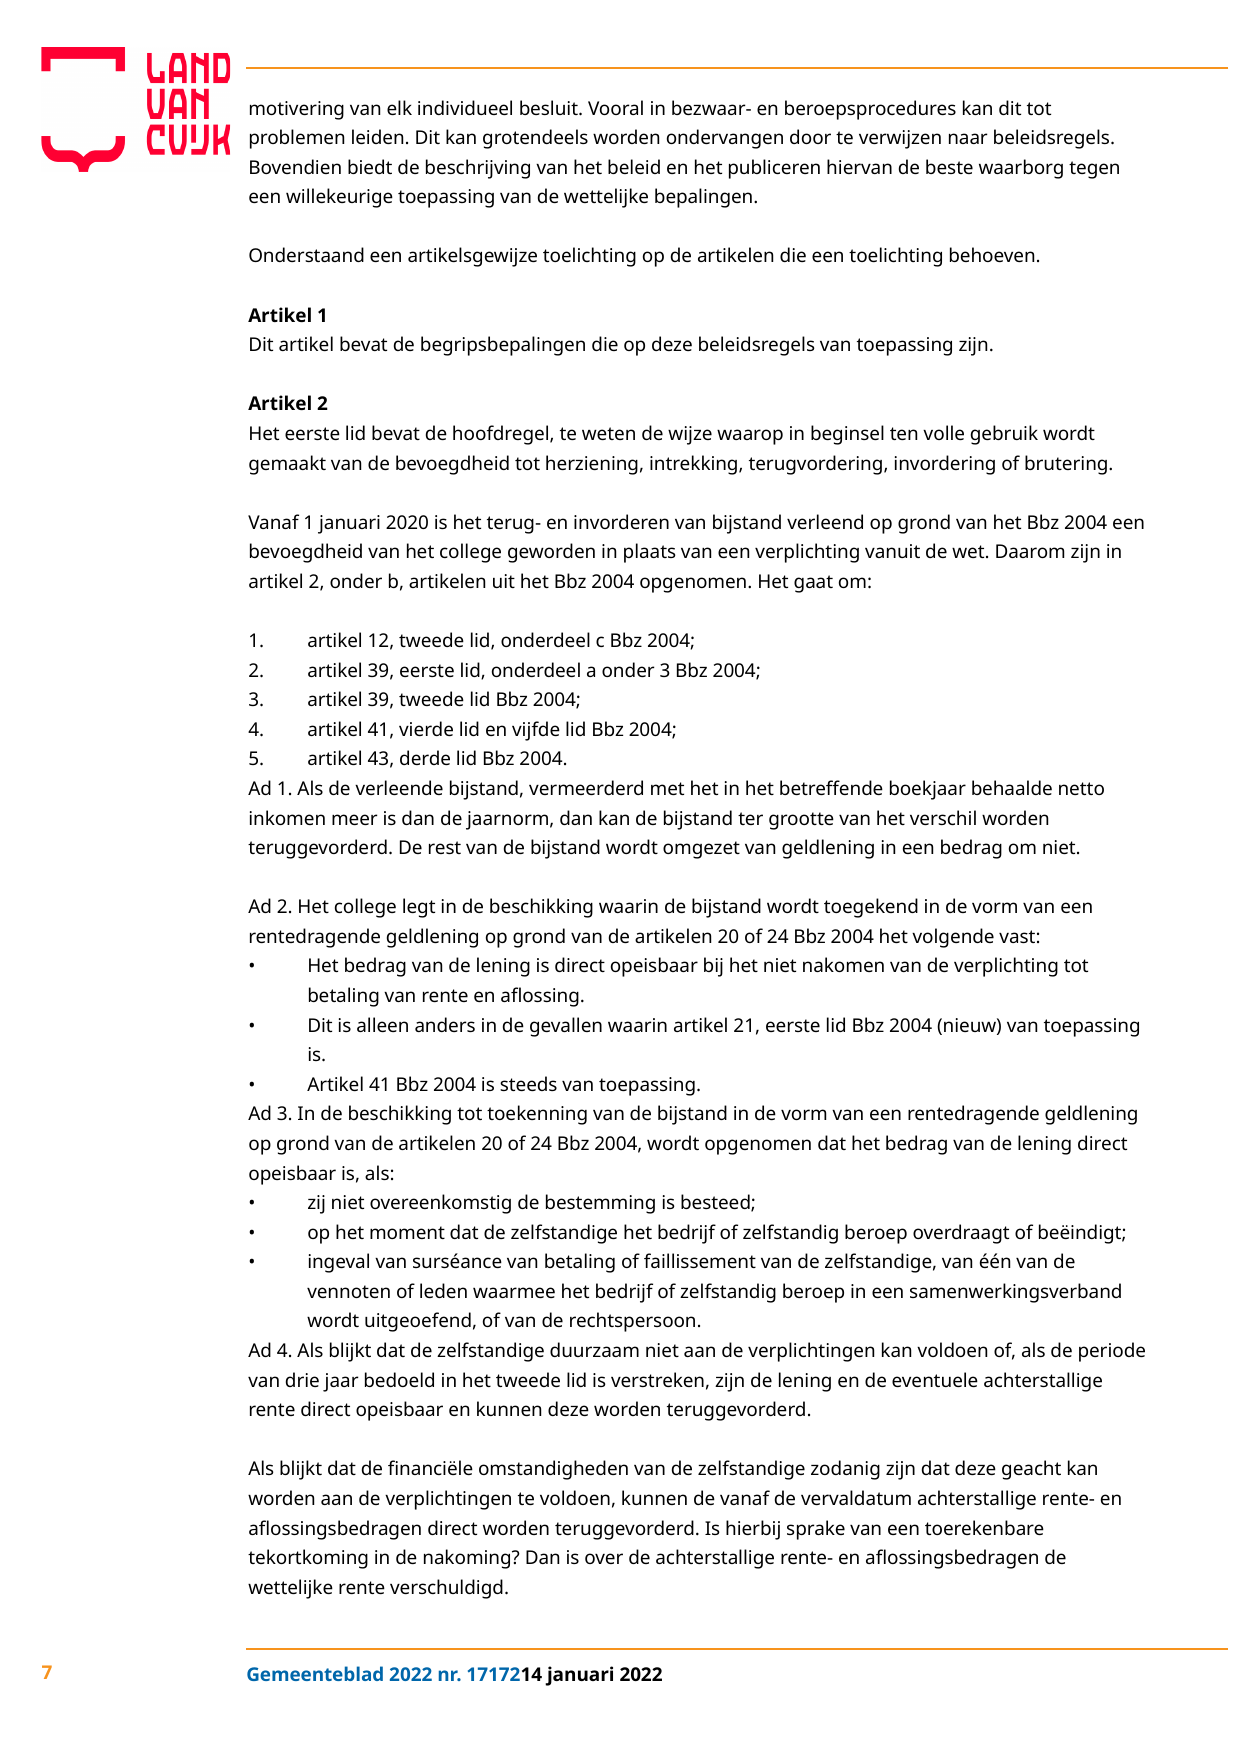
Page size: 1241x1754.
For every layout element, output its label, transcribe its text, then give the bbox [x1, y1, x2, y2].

text Vanaf 1 januari 2020 is het terug- en invorderen van bijstand verleend op grond van het Bbz 2004 een bevoegdheid van het college geworden in plaats van een verplichting vanuit de wet. Daarom zijn in artikel 2, onder b, artikelen uit het Bbz 2004 opgenomen. Het gaat om: [248, 509, 1152, 594]
text Ad 2. Het college legt in de beschikking waarin de bijstand wordt toegekend in de vorm van een rentedragende geldlening op grond van de artikelen 20 of 24 Bbz 2004 het volgende vast: [248, 893, 1152, 949]
text Ad 1. Als de verleende bijstand, vermeerderd met het in het betreffende boekjaar behaalde netto inkomen meer is dan de jaarnorm, dan kan de bijstand ter grootte van het verschil worden teruggevorderd. De rest van de bijstand wordt omgezet van geldlening in een bedrag om niet. [248, 775, 1152, 860]
list Dit is alleen anders in de gevallen waarin artikel 21, eerste lid Bbz 2004 (nieuw) van toepassing is. [248, 1012, 1152, 1067]
list op het moment dat de zelfstandige het bedrijf of zelfstandig beroep overdraagt of beëindigt; [248, 1219, 1152, 1245]
text Dit artikel bevat de begripsbepalingen die op deze beleidsregels van toepassing zijn. [248, 331, 1152, 357]
text motivering van elk individueel besluit. Vooral in bezwaar- en beroepsprocedures kan dit tot problemen leiden. Dit kan grotendeels worden ondervangen door te verwijzen naar beleidsregels. Bovendien biedt de beschrijving van het beleid en het publiceren hiervan de beste waarborg tegen een willekeurige toepassing van de wettelijke bepalingen. [248, 95, 1152, 209]
text Het eerste lid bevat de hoofdregel, te weten de wijze waarop in beginsel ten volle gebruik wordt gemaakt van de bevoegdheid tot herziening, intrekking, terugvordering, invordering of brutering. [248, 420, 1152, 476]
text Ad 4. Als blijkt dat de zelfstandige duurzaam niet aan de verplichtingen kan voldoen of, als de periode van drie jaar bedoeld in het tweede lid is verstreken, zijn de lening en de eventuele achterstallige rente direct opeisbaar en kunnen deze worden teruggevorderd. [248, 1337, 1152, 1422]
list ingeval van surséance van betaling of faillissement van de zelfstandige, van één van de vennoten of leden waarmee het bedrijf of zelfstandig beroep in een samenwerkingsverband wordt uitgeoefend, of van de rechtspersoon. [248, 1248, 1152, 1333]
text Artikel 1 [248, 302, 1152, 328]
picture [41, 47, 231, 172]
list artikel 39, tweede lid Bbz 2004; [248, 686, 1152, 712]
text Ad 3. In de beschikking tot toekenning van de bijstand in de vorm van een rentedragende geldlening op grond van de artikelen 20 of 24 Bbz 2004, wordt opgenomen dat het bedrag van de lening direct opeisbaar is, als: [248, 1101, 1152, 1186]
list artikel 12, tweede lid, onderdeel c Bbz 2004; [248, 627, 1152, 653]
text Artikel 2 [248, 391, 1152, 416]
text Onderstaand een artikelsgewijze toelichting op de artikelen die een toelichting behoeven. [248, 243, 1152, 268]
list artikel 39, eerste lid, onderdeel a onder 3 Bbz 2004; [248, 657, 1152, 683]
list zij niet overeenkomstig de bestemming is besteed; [248, 1189, 1152, 1215]
list artikel 41, vierde lid en vijfde lid Bbz 2004; [248, 716, 1152, 742]
text Als blijkt dat de financiële omstandigheden van de zelfstandige zodanig zijn dat deze geacht kan worden aan de verplichtingen te voldoen, kunnen de vanaf de vervaldatum achterstallige rente- en aflossingsbedragen direct worden teruggevorderd. Is hierbij sprake van een toerekenbare tekortkoming in de nakoming? Dan is over de achterstallige rente- en aflossingsbedragen de wettelijke rente verschuldigd. [248, 1456, 1152, 1600]
list Het bedrag van de lening is direct opeisbaar bij het niet nakomen van de verplichting tot betaling van rente en aflossing. [248, 953, 1152, 1008]
list artikel 43, derde lid Bbz 2004. [248, 746, 1152, 771]
list Artikel 41 Bbz 2004 is steeds van toepassing. [248, 1071, 1152, 1097]
